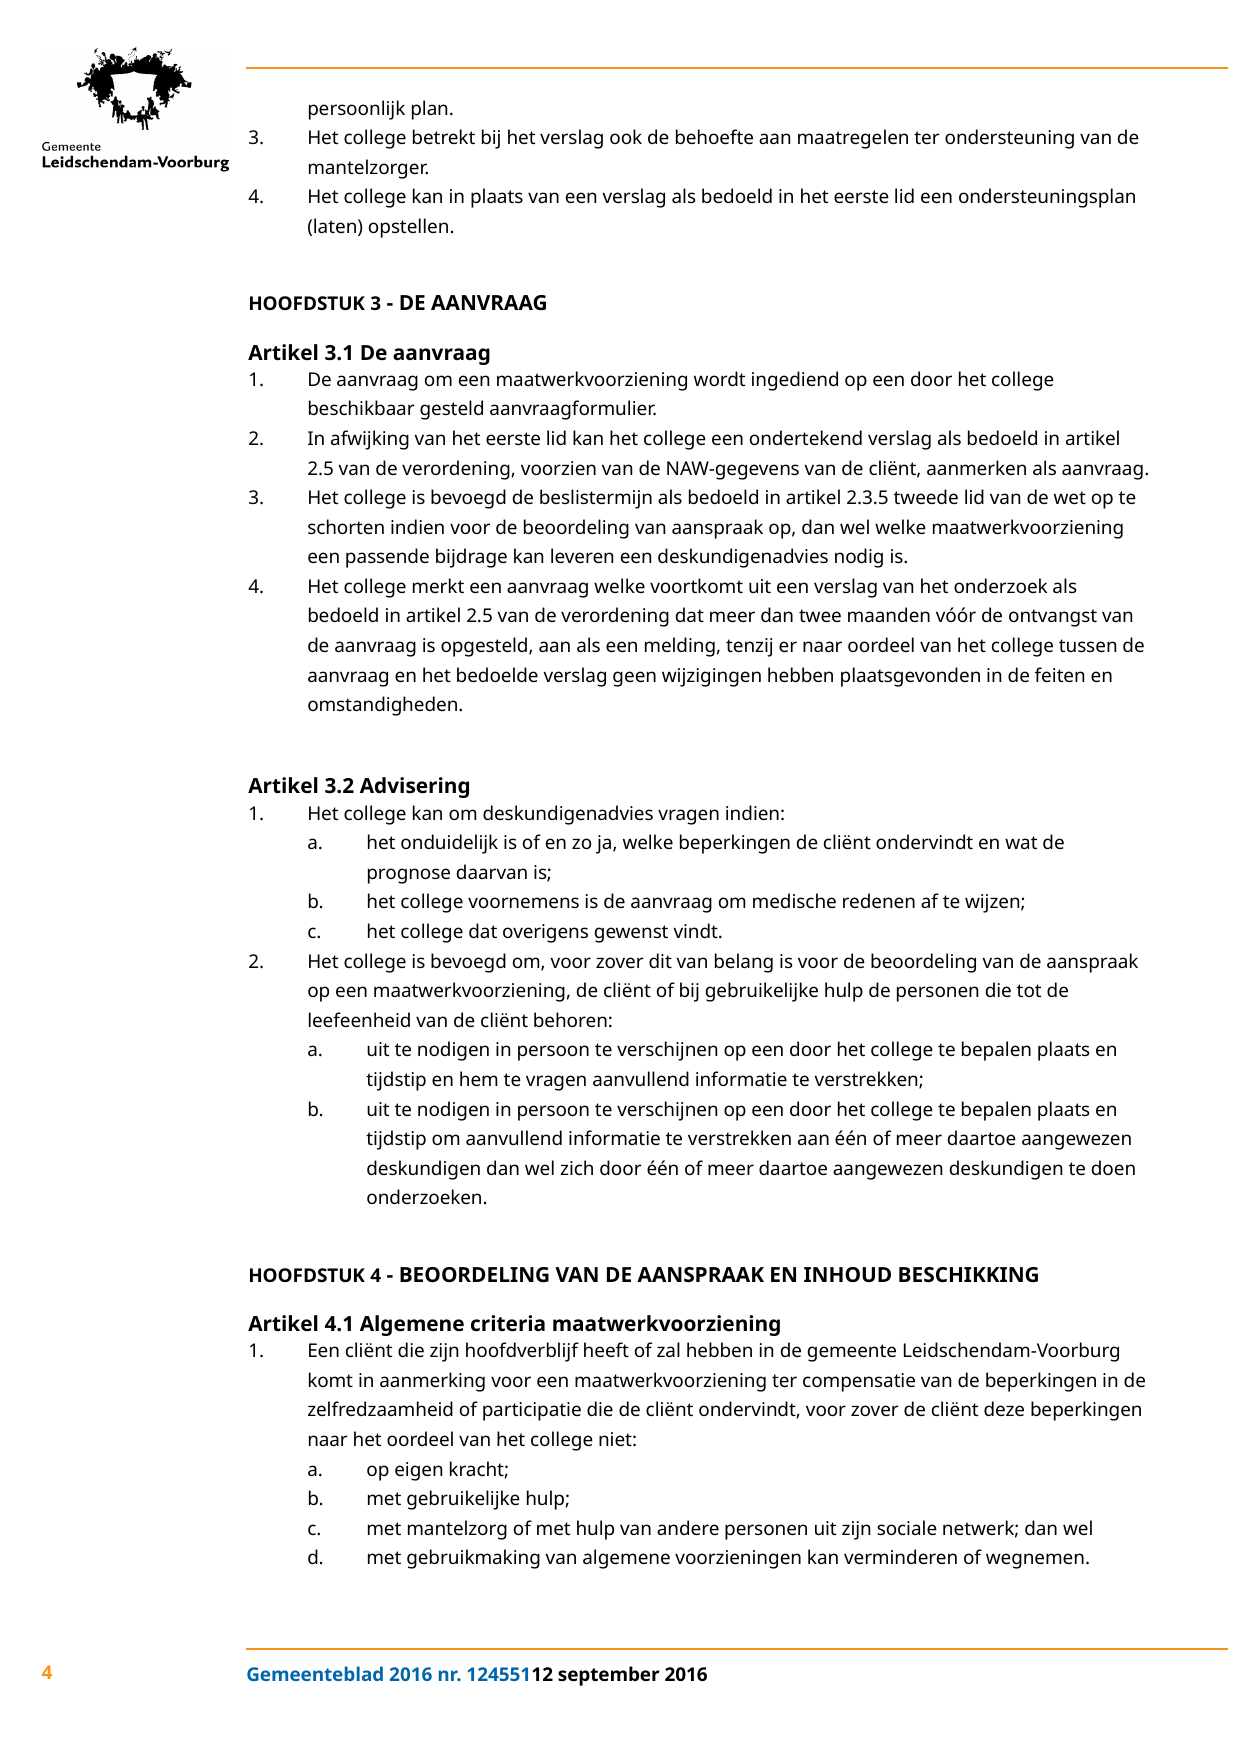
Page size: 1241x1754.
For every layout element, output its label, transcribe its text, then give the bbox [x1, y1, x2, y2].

list het college dat overigens gewenst vindt. [307, 918, 1152, 944]
list met gebruikmaking van algemene voorzieningen kan verminderen of wegnemen. [307, 1544, 1152, 1570]
list De aanvraag om een maatwerkvoorziening wordt ingediend op een door het college beschikbaar gesteld aanvraagformulier. [248, 366, 1152, 421]
list Het college merkt een aanvraag welke voortkomt uit een verslag van het onderzoek als bedoeld in artikel 2.5 van de verordening dat meer dan twee maanden vóór de ontvangst van de aanvraag is opgesteld, aan als een melding, tenzij er naar oordeel van het college tussen de aanvraag en het bedoelde verslag geen wijzigingen hebben plaatsgevonden in de feiten en omstandigheden. [248, 573, 1152, 717]
text Artikel 4.1 Algemene criteria maatwerkvoorziening [248, 1309, 1152, 1337]
list Het college is bevoegd de beslistermijn als bedoeld in artikel 2.3.5 tweede lid van de wet op te schorten indien voor de beoordeling van aanspraak op, dan wel welke maatwerkvoorziening een passende bijdrage kan leveren een deskundigenadvies nodig is. [248, 484, 1152, 569]
list uit te nodigen in persoon te verschijnen op een door het college te bepalen plaats en tijdstip en hem te vragen aanvullend informatie te verstrekken; [307, 1037, 1152, 1092]
list Het college kan om deskundigenadvies vragen indien: [248, 800, 1152, 826]
picture [41, 47, 231, 172]
text Artikel 3.2 Advisering [248, 771, 1152, 800]
list In afwijking van het eerste lid kan het college een ondertekend verslag als bedoeld in artikel 2.5 van de verordening, voorzien van de NAW-gegevens van de cliënt, aanmerken als aanvraag. [248, 425, 1152, 481]
list uit te nodigen in persoon te verschijnen op een door het college te bepalen plaats en tijdstip om aanvullend informatie te verstrekken aan één of meer daartoe aangewezen deskundigen dan wel zich door één of meer daartoe aangewezen deskundigen te doen onderzoeken. [307, 1096, 1152, 1210]
list Het college betrekt bij het verslag ook de behoefte aan maatregelen ter ondersteuning van de mantelzorger. [248, 124, 1152, 180]
list Een cliënt die zijn hoofdverblijf heeft of zal hebben in de gemeente Leidschendam-Voorburg komt in aanmerking voor een maatwerkvoorziening ter compensatie van de beperkingen in de zelfredzaamheid of participatie die de cliënt ondervindt, voor zover de cliënt deze beperkingen naar het oordeel van het college niet: [248, 1337, 1152, 1452]
list Het college is bevoegd om, voor zover dit van belang is voor de beoordeling van de aanspraak op een maatwerkvoorziening, de cliënt of bij gebruikelijke hulp de personen die tot de leefeenheid van de cliënt behoren: [248, 948, 1152, 1033]
list Het college kan in plaats van een verslag als bedoeld in het eerste lid een ondersteuningsplan (laten) opstellen. [248, 183, 1152, 239]
text HOOFDSTUK 4 - BEOORDELING VAN DE AANSPRAAK EN INHOUD BESCHIKKING [248, 1260, 1152, 1288]
list met mantelzorg of met hulp van andere personen uit zijn sociale netwerk; dan wel [307, 1515, 1152, 1541]
text HOOFDSTUK 3 - DE AANVRAAG [248, 288, 1152, 317]
list persoonlijk plan. [248, 95, 1152, 121]
list het onduidelijk is of en zo ja, welke beperkingen de cliënt ondervindt en wat de prognose daarvan is; [307, 829, 1152, 885]
list op eigen kracht; [307, 1456, 1152, 1481]
text Artikel 3.1 De aanvraag [248, 338, 1152, 366]
list het college voornemens is de aanvraag om medische redenen af te wijzen; [307, 889, 1152, 914]
list met gebruikelijke hulp; [307, 1485, 1152, 1511]
